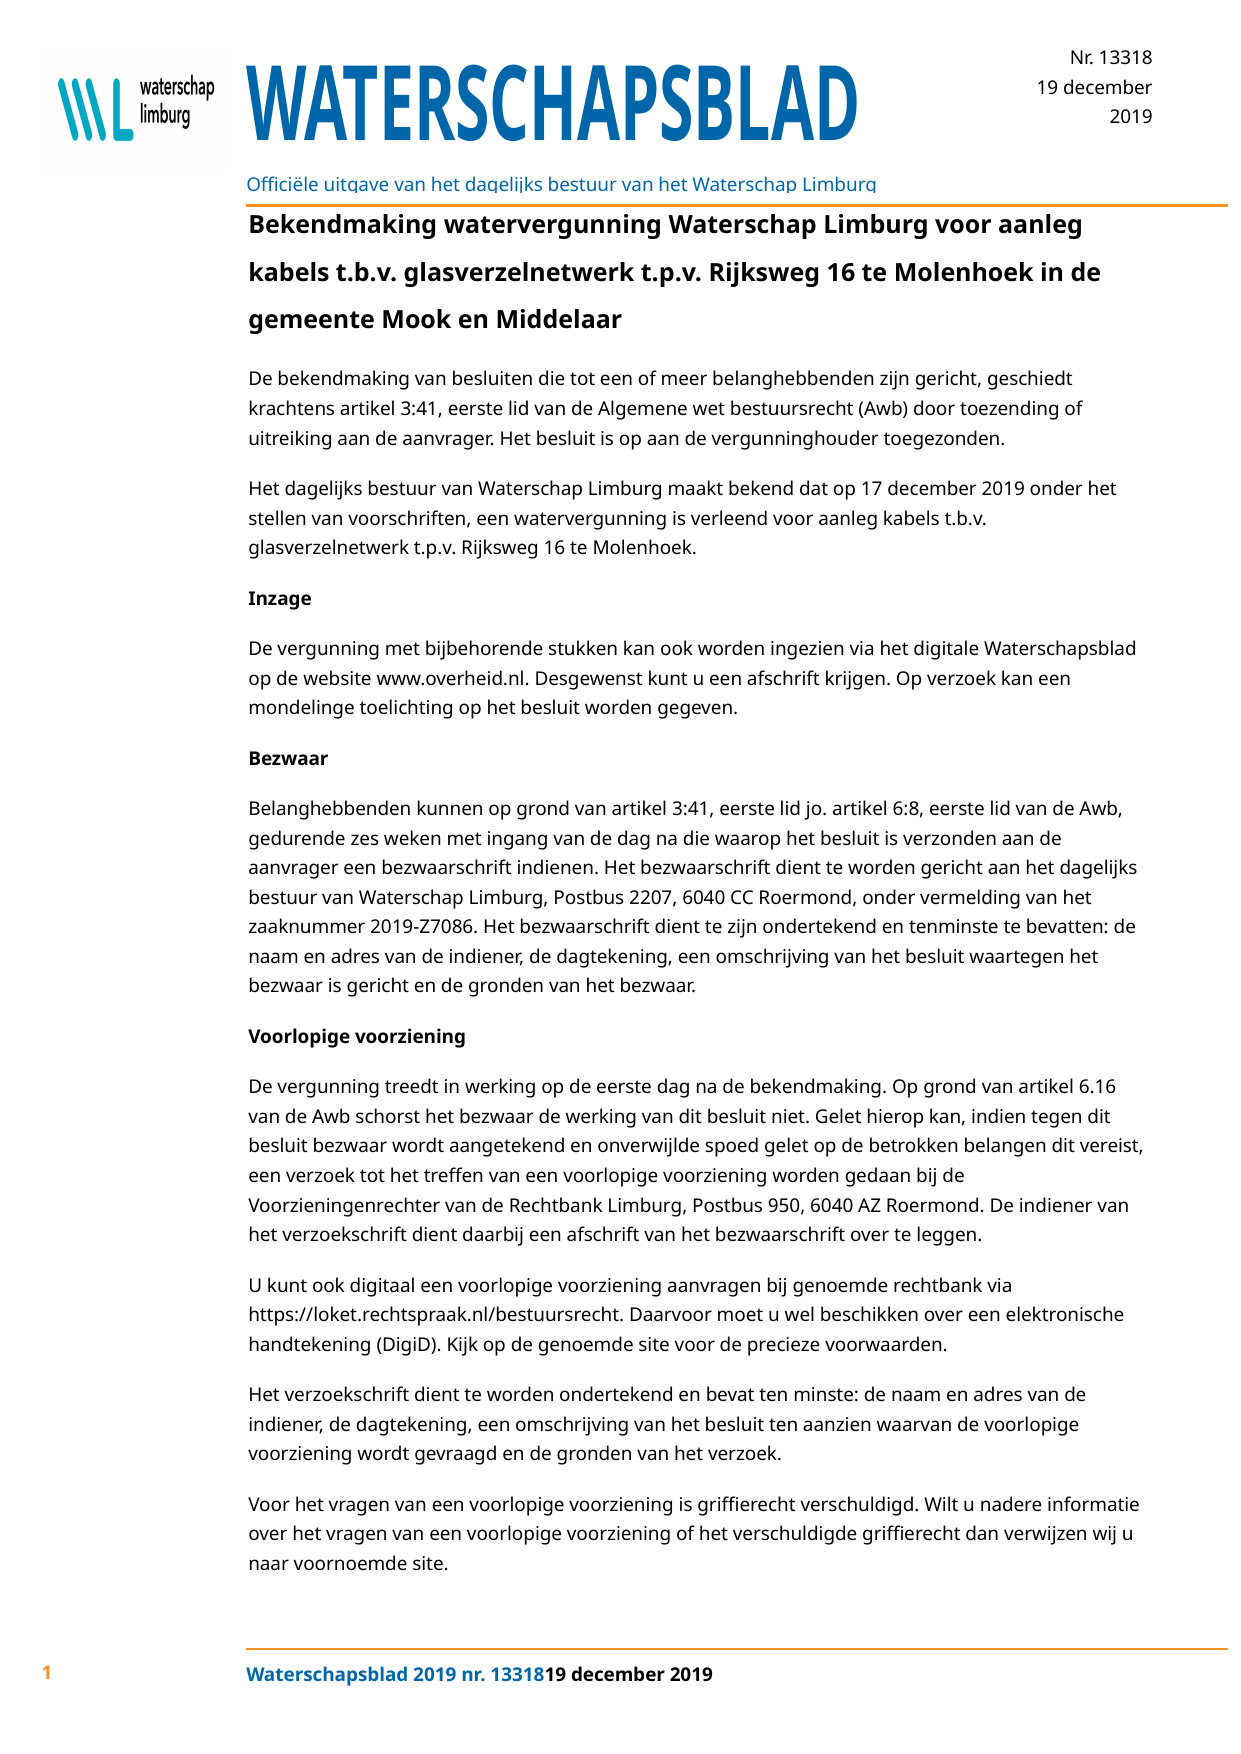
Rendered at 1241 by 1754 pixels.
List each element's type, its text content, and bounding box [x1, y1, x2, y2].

text De bekendmaking van besluiten die tot een of meer belanghebbenden zijn gericht, geschiedt krachtens artikel 3:41, eerste lid van de Algemene wet bestuursrecht (Awb) door toezending of uitreiking aan de aanvrager. Het besluit is op aan de vergunninghouder toegezonden. [248, 366, 1152, 450]
text U kunt ook digitaal een voorlopige voorziening aanvragen bij genoemde rechtbank via https://loket.rechtspraak.nl/bestuursrecht. Daarvoor moet u wel beschikken over een elektronische handtekening (DigiD). Kijk op de genoemde site voor de precieze voorwaarden. [248, 1272, 1152, 1357]
text Voorlopige voorziening [248, 1023, 1152, 1049]
text Bezwaar [248, 745, 1152, 770]
text De vergunning treedt in werking op de eerste dag na de bekendmaking. Op grond van artikel 6.16 van de Awb schorst het bezwaar de werking van dit besluit niet. Gelet hierop kan, indien tegen dit besluit bezwaar wordt aangetekend en onverwijlde spoed gelet op de betrokken belangen dit vereist, een verzoek tot het treffen van een voorlopige voorziening worden gedaan bij de Voorzieningenrechter van de Rechtbank Limburg, Postbus 950, 6040 AZ Roermond. De indiener van het verzoekschrift dient daarbij een afschrift van het bezwaarschrift over te leggen. [248, 1073, 1152, 1247]
text Het verzoekschrift dient te worden ondertekend en bevat ten minste: de naam en adres van de indiener, de dagtekening, een omschrijving van het besluit ten aanzien waarvan de voorlopige voorziening wordt gevraagd en de gronden van het verzoek. [248, 1381, 1152, 1466]
text Inzage [248, 585, 1152, 610]
text Bekendmaking watervergunning Waterschap Limburg voor aanleg kabels t.b.v. glasverzelnetwerk t.p.v. Rijksweg 16 te Molenhoek in de gemeente Mook en Middelaar [248, 207, 1152, 336]
text De vergunning met bijbehorende stukken kan ook worden ingezien via het digitale Waterschapsblad op de website www.overheid.nl. Desgewenst kunt u een afschrift krijgen. Op verzoek kan een mondelinge toelichting op het besluit worden gegeven. [248, 635, 1152, 720]
text Het dagelijks bestuur van Waterschap Limburg maakt bekend dat op 17 december 2019 onder het stellen van voorschriften, een watervergunning is verleend voor aanleg kabels t.b.v. glasverzelnetwerk t.p.v. Rijksweg 16 te Molenhoek. [248, 475, 1152, 560]
text Voor het vragen van een voorlopige voorziening is griffierecht verschuldigd. Wilt u nadere informatie over het vragen van een voorlopige voorziening of het verschuldigde griffierecht dan verwijzen wij u naar voornoemde site. [248, 1491, 1152, 1576]
text Belanghebbenden kunnen op grond van artikel 3:41, eerste lid jo. artikel 6:8, eerste lid van de Awb, gedurende zes weken met ingang van de dag na die waarop het besluit is verzonden aan de aanvrager een bezwaarschrift indienen. Het bezwaarschrift dient te worden gericht aan het dagelijks bestuur van Waterschap Limburg, Postbus 2207, 6040 CC Roermond, onder vermelding van het zaaknummer 2019-Z7086. Het bezwaarschrift dient te zijn ondertekend en tenminste te bevatten: de naam en adres van de indiener, de dagtekening, een omschrijving van het besluit waartegen het bezwaar is gericht en de gronden van het bezwaar. [248, 795, 1152, 998]
picture [41, 47, 231, 172]
